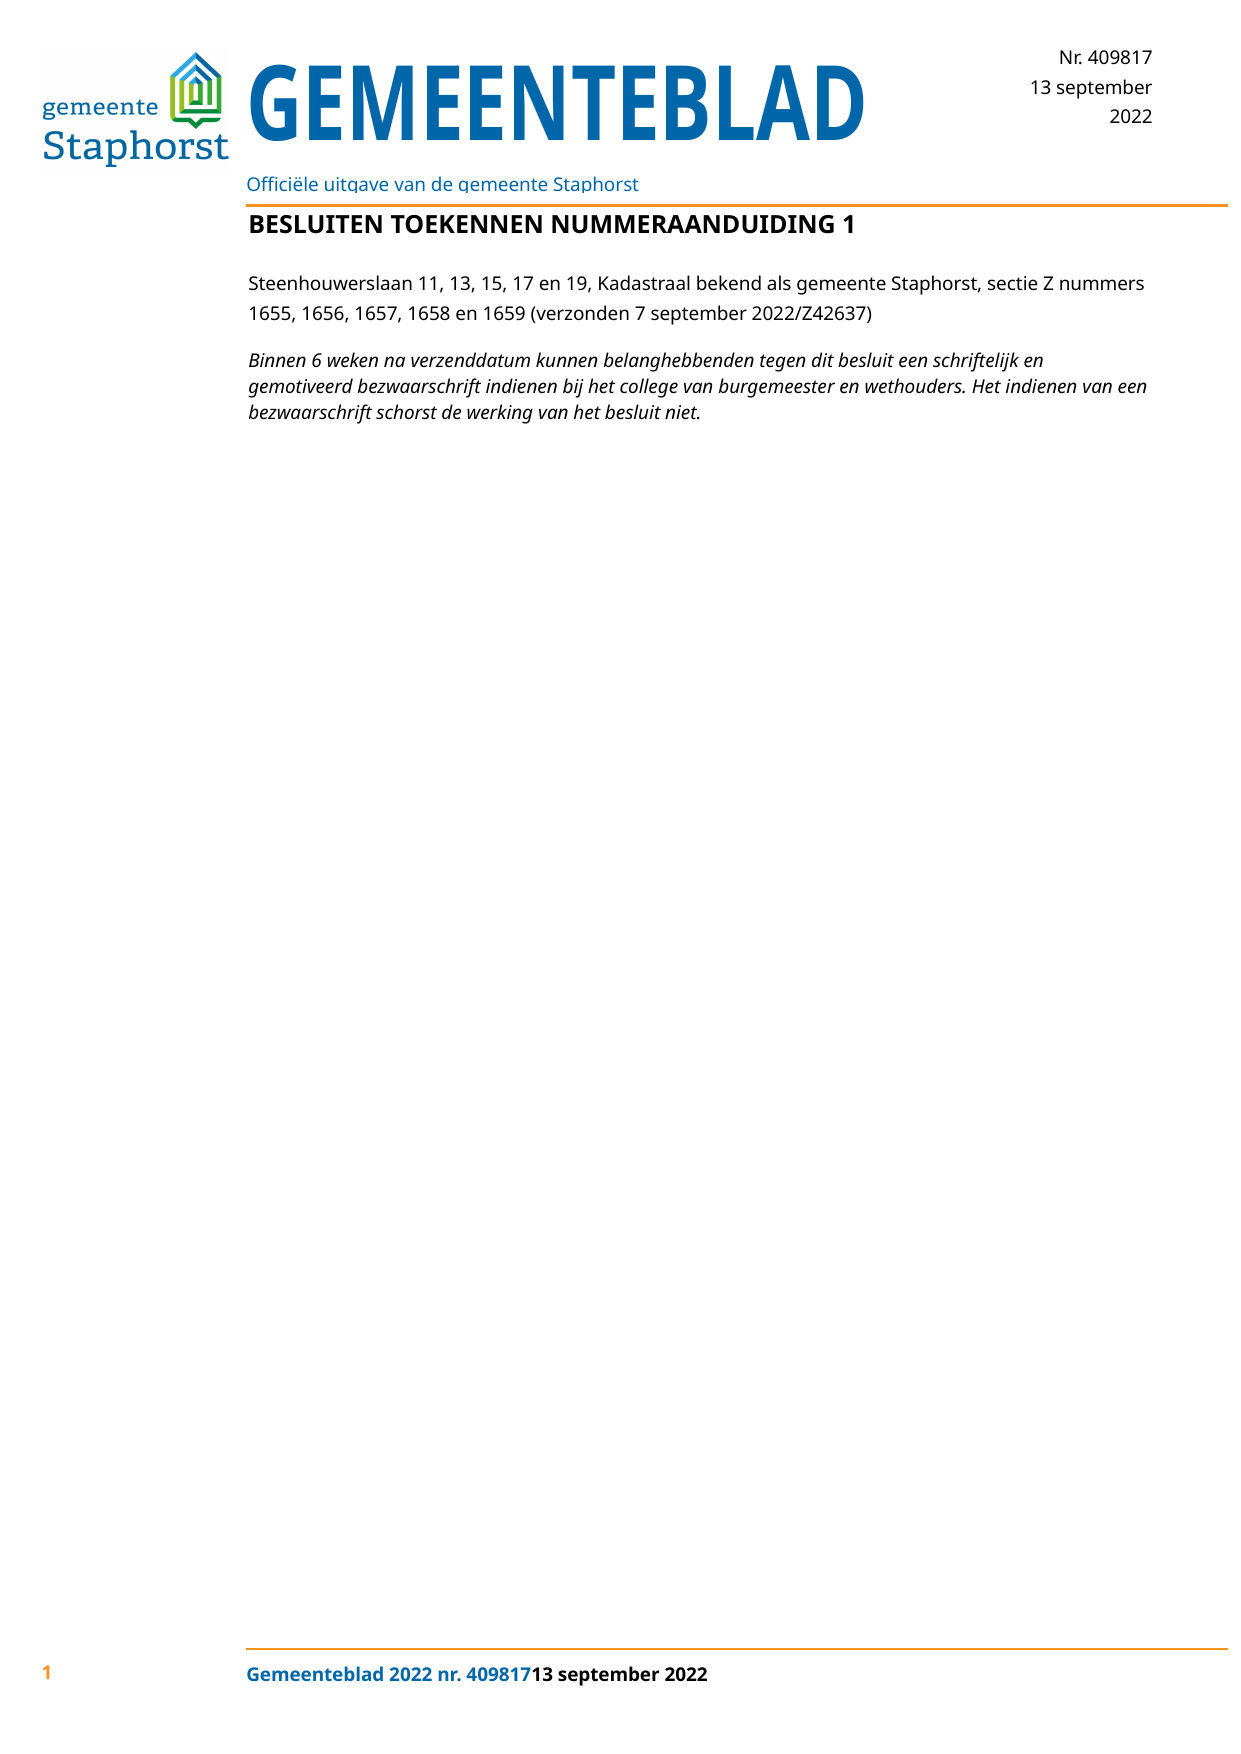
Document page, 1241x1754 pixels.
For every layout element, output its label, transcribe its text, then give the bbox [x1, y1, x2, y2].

text Binnen 6 weken na verzenddatum kunnen belanghebbenden tegen dit besluit een schriftelijk en gemotiveerd bezwaarschrift indienen bij het college van burgemeester en wethouders. Het indienen van een bezwaarschrift schorst de werking van het besluit niet. [248, 348, 1152, 425]
picture [41, 47, 231, 172]
text BESLUITEN TOEKENNEN NUMMERAANDUIDING 1 [248, 207, 1152, 241]
text Steenhouwerslaan 11, 13, 15, 17 en 19, Kadastraal bekend als gemeente Staphorst, sectie Z nummers 1655, 1656, 1657, 1658 en 1659 (verzonden 7 september 2022/Z42637) [248, 270, 1152, 326]
